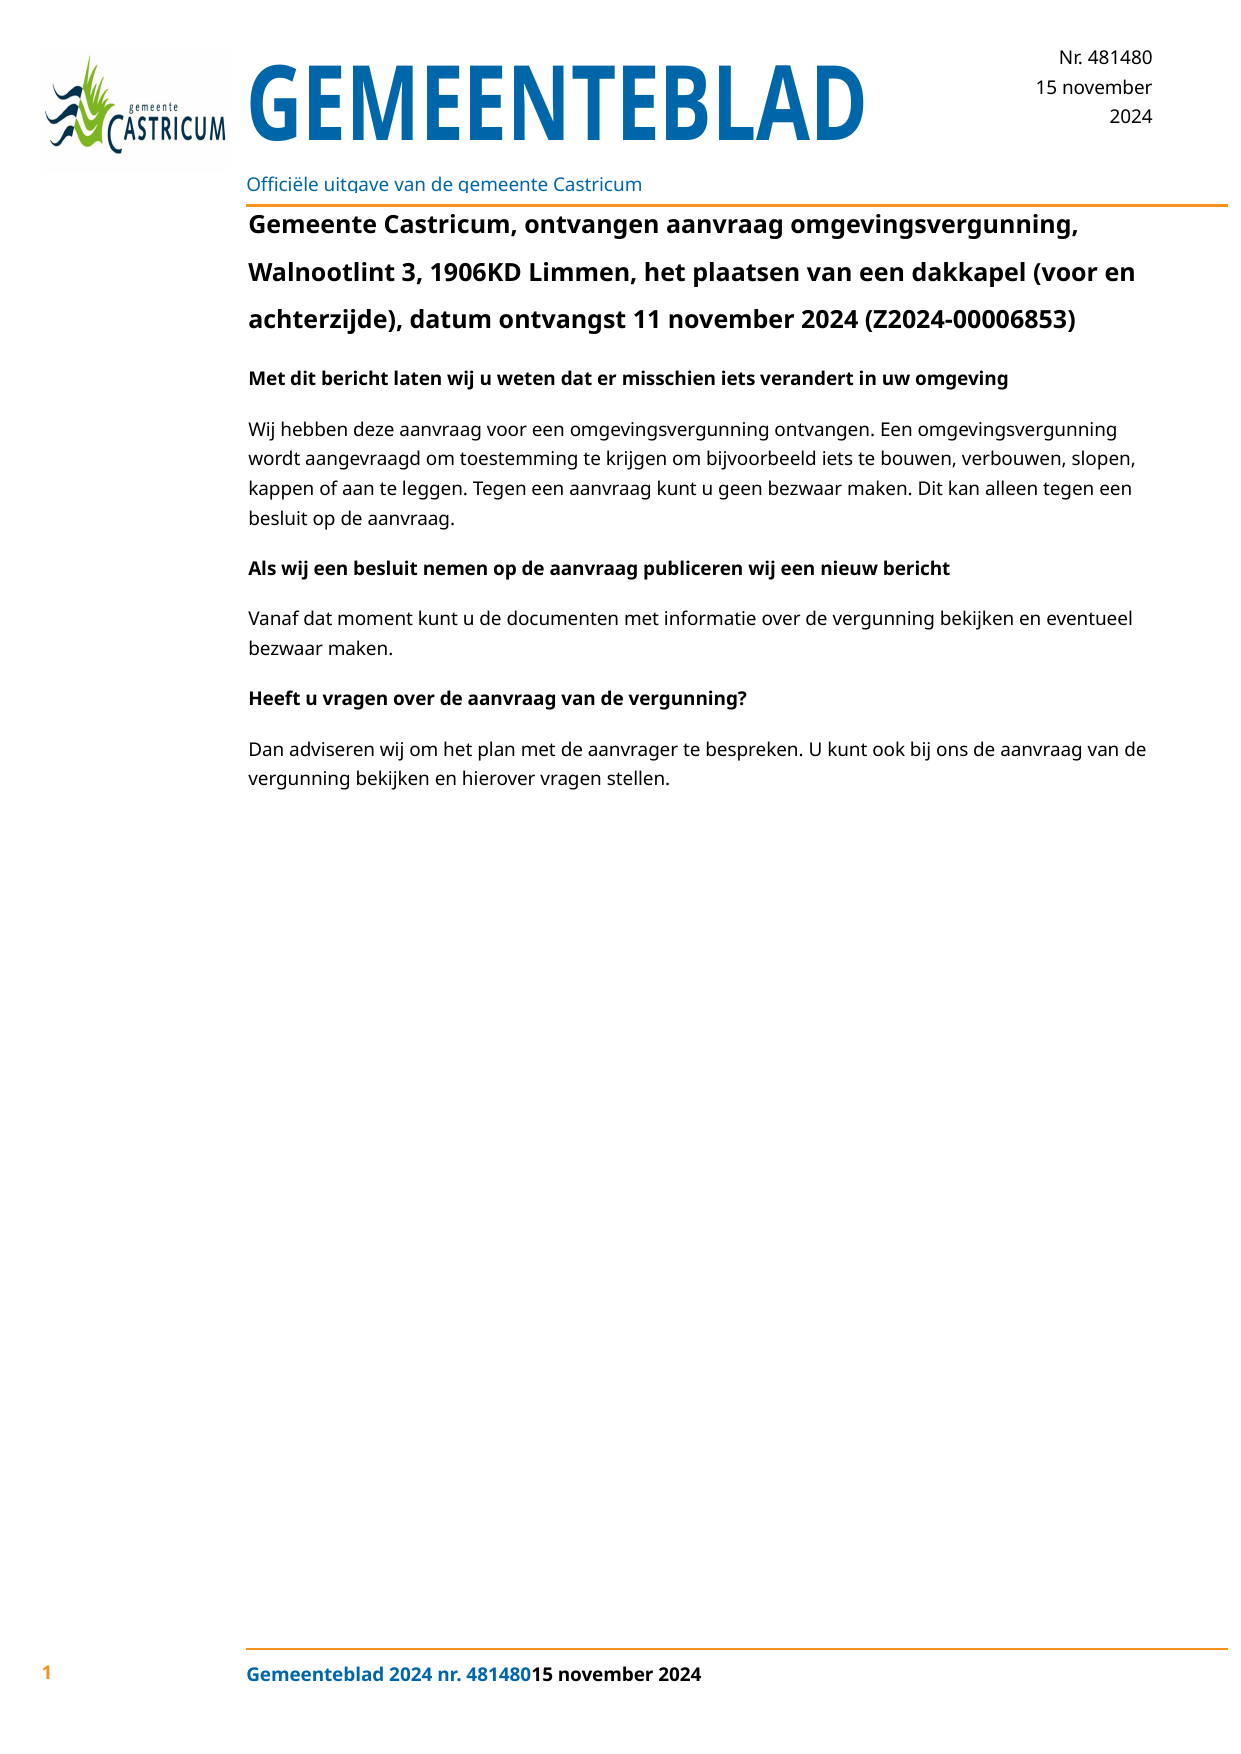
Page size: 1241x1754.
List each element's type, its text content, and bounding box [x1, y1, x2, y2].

text Gemeente Castricum, ontvangen aanvraag omgevingsvergunning, Walnootlint 3, 1906KD Limmen, het plaatsen van een dakkapel (voor en achterzijde), datum ontvangst 11 november 2024 (Z2024-00006853) [248, 207, 1152, 336]
picture [41, 47, 231, 172]
text Wij hebben deze aanvraag voor een omgevingsvergunning ontvangen. Een omgevingsvergunning wordt aangevraagd om toestemming te krijgen om bijvoorbeeld iets te bouwen, verbouwen, slopen, kappen of aan te leggen. Tegen een aanvraag kunt u geen bezwaar maken. Dit kan alleen tegen een besluit op de aanvraag. [248, 416, 1152, 530]
text Vanaf dat moment kunt u de documenten met informatie over de vergunning bekijken en eventueel bezwaar maken. [248, 606, 1152, 661]
text Met dit bericht laten wij u weten dat er misschien iets verandert in uw omgeving [248, 366, 1152, 391]
text Als wij een besluit nemen op de aanvraag publiceren wij een nieuw bericht [248, 555, 1152, 581]
text Heeft u vragen over de aanvraag van de vergunning? [248, 686, 1152, 711]
text Dan adviseren wij om het plan met de aanvrager te bespreken. U kunt ook bij ons de aanvraag van de vergunning bekijken en hierover vragen stellen. [248, 736, 1152, 791]
